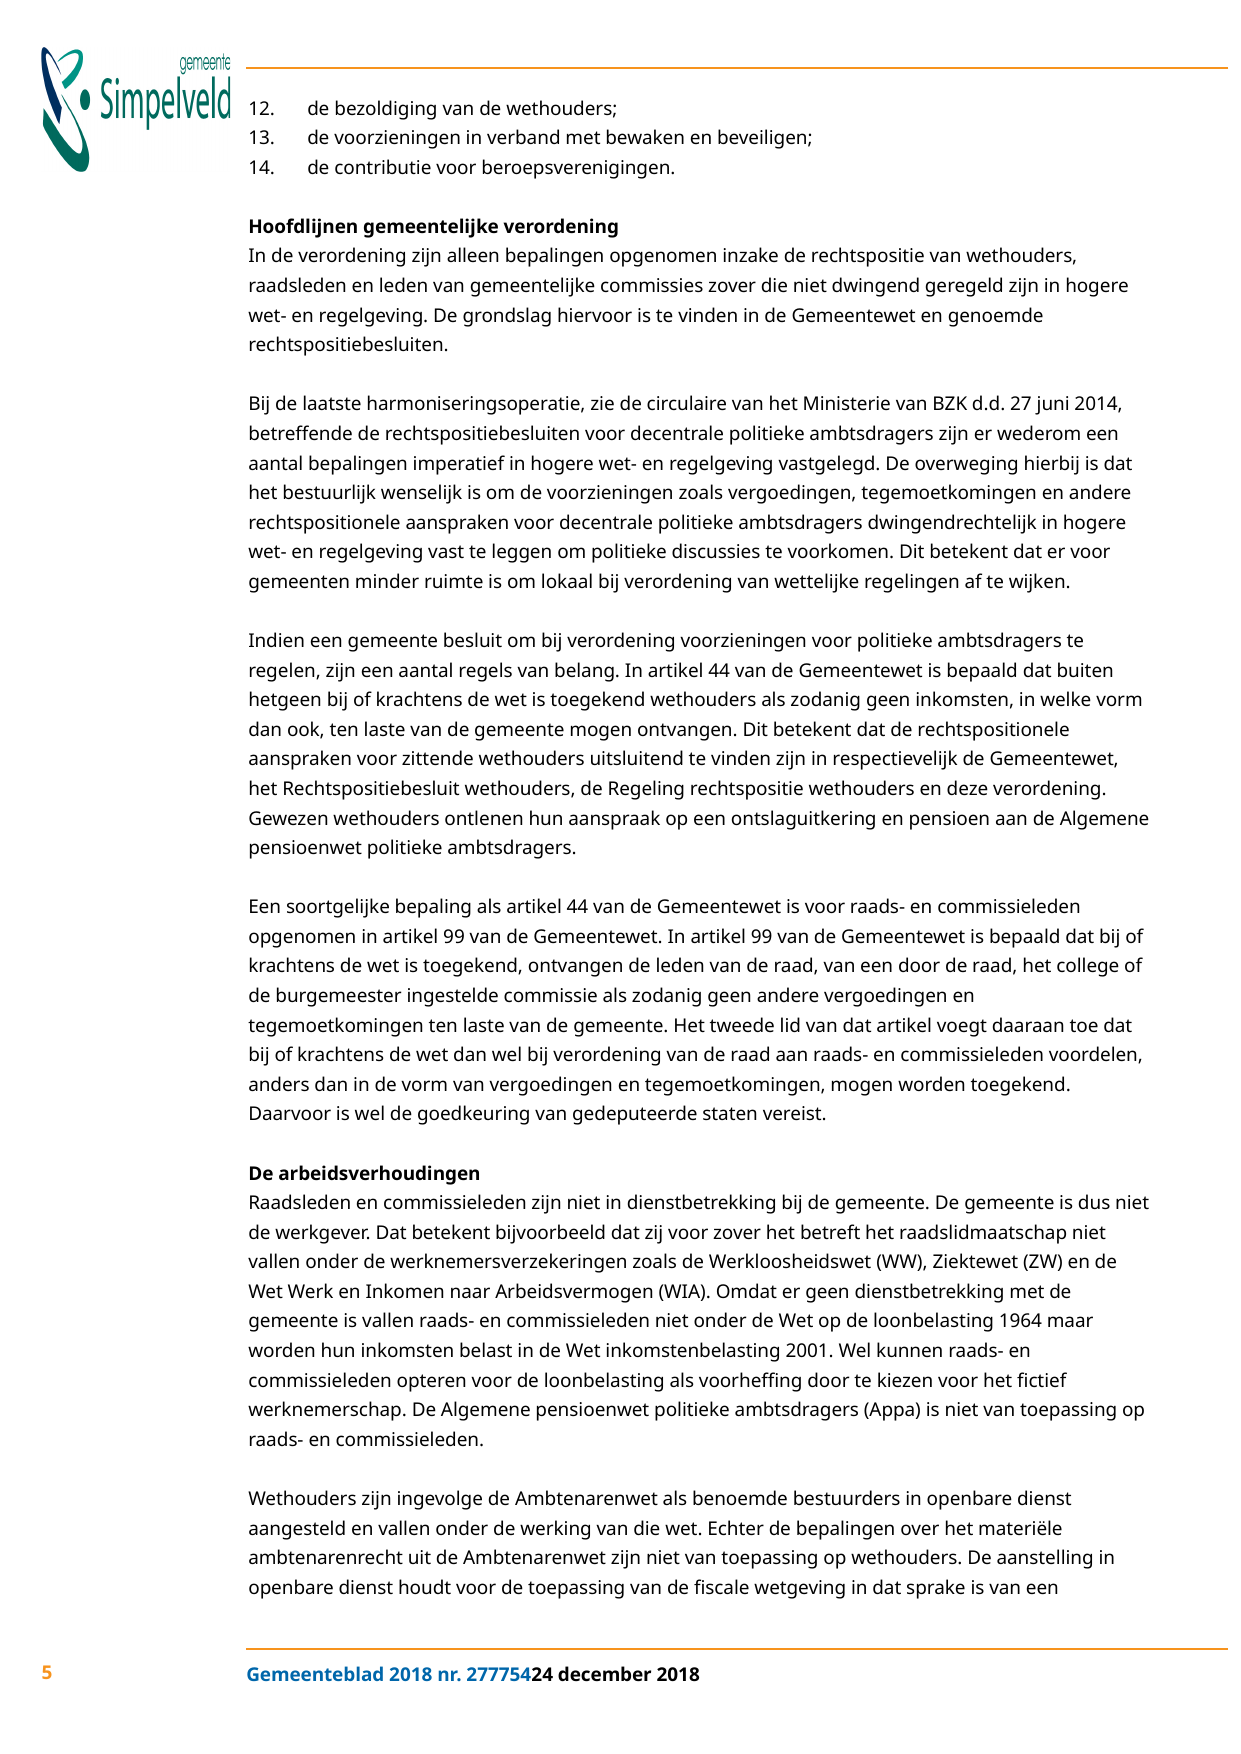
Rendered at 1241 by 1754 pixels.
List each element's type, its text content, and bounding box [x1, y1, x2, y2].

text De arbeidsverhoudingen [248, 1160, 1152, 1186]
text Hoofdlijnen gemeentelijke verordening [248, 213, 1152, 239]
list de bezoldiging van de wethouders; [248, 95, 1152, 121]
text Een soortgelijke bepaling als artikel 44 van de Gemeentewet is voor raads- en commissieleden opgenomen in artikel 99 van de Gemeentewet. In artikel 99 van de Gemeentewet is bepaald dat bij of krachtens de wet is toegekend, ontvangen de leden van de raad, van een door de raad, het college of de burgemeester ingestelde commissie als zodanig geen andere vergoedingen en tegemoetkomingen ten laste van de gemeente. Het tweede lid van dat artikel voegt daaraan toe dat bij of krachtens de wet dan wel bij verordening van de raad aan raads- en commissieleden voordelen, anders dan in de vorm van vergoedingen en tegemoetkomingen, mogen worden toegekend. Daarvoor is wel de goedkeuring van gedeputeerde staten vereist. [248, 893, 1152, 1126]
text Raadsleden en commissieleden zijn niet in dienstbetrekking bij de gemeente. De gemeente is dus niet de werkgever. Dat betekent bijvoorbeeld dat zij voor zover het betreft het raadslidmaatschap niet vallen onder de werknemersverzekeringen zoals de Werkloosheidswet (WW), Ziektewet (ZW) en de Wet Werk en Inkomen naar Arbeidsvermogen (WIA). Omdat er geen dienstbetrekking met de gemeente is vallen raads- en commissieleden niet onder de Wet op de loonbelasting 1964 maar worden hun inkomsten belast in de Wet inkomstenbelasting 2001. Wel kunnen raads- en commissieleden opteren voor de loonbelasting als voorheffing door te kiezen voor het fictief werknemerschap. De Algemene pensioenwet politieke ambtsdragers (Appa) is niet van toepassing op raads- en commissieleden. [248, 1189, 1152, 1452]
text Wethouders zijn ingevolge de Ambtenarenwet als benoemde bestuurders in openbare dienst aangesteld en vallen onder de werking van die wet. Echter de bepalingen over het materiële ambtenarenrecht uit de Ambtenarenwet zijn niet van toepassing op wethouders. De aanstelling in openbare dienst houdt voor de toepassing van de fiscale wetgeving in dat sprake is van een [248, 1485, 1152, 1600]
list de contributie voor beroepsverenigingen. [248, 154, 1152, 180]
text Bij de laatste harmoniseringsoperatie, zie de circulaire van het Ministerie van BZK d.d. 27 juni 2014, betreffende de rechtspositiebesluiten voor decentrale politieke ambtsdragers zijn er wederom een aantal bepalingen imperatief in hogere wet- en regelgeving vastgelegd. De overweging hierbij is dat het bestuurlijk wenselijk is om de voorzieningen zoals vergoedingen, tegemoetkomingen en andere rechtspositionele aanspraken voor decentrale politieke ambtsdragers dwingendrechtelijk in hogere wet- en regelgeving vast te leggen om politieke discussies te voorkomen. Dit betekent dat er voor gemeenten minder ruimte is om lokaal bij verordening van wettelijke regelingen af te wijken. [248, 391, 1152, 594]
text Indien een gemeente besluit om bij verordening voorzieningen voor politieke ambtsdragers te regelen, zijn een aantal regels van belang. In artikel 44 van de Gemeentewet is bepaald dat buiten hetgeen bij of krachtens de wet is toegekend wethouders als zodanig geen inkomsten, in welke vorm dan ook, ten laste van de gemeente mogen ontvangen. Dit betekent dat de rechtspositionele aanspraken voor zittende wethouders uitsluitend te vinden zijn in respectievelijk de Gemeentewet, het Rechtspositiebesluit wethouders, de Regeling rechtspositie wethouders en deze verordening. Gewezen wethouders ontlenen hun aanspraak op een ontslaguitkering en pensioen aan de Algemene pensioenwet politieke ambtsdragers. [248, 627, 1152, 860]
list de voorzieningen in verband met bewaken en beveiligen; [248, 124, 1152, 150]
text In de verordening zijn alleen bepalingen opgenomen inzake de rechtspositie van wethouders, raadsleden en leden van gemeentelijke commissies zover die niet dwingend geregeld zijn in hogere wet- en regelgeving. De grondslag hiervoor is te vinden in de Gemeentewet en genoemde rechtspositiebesluiten. [248, 243, 1152, 357]
picture [41, 47, 231, 172]
